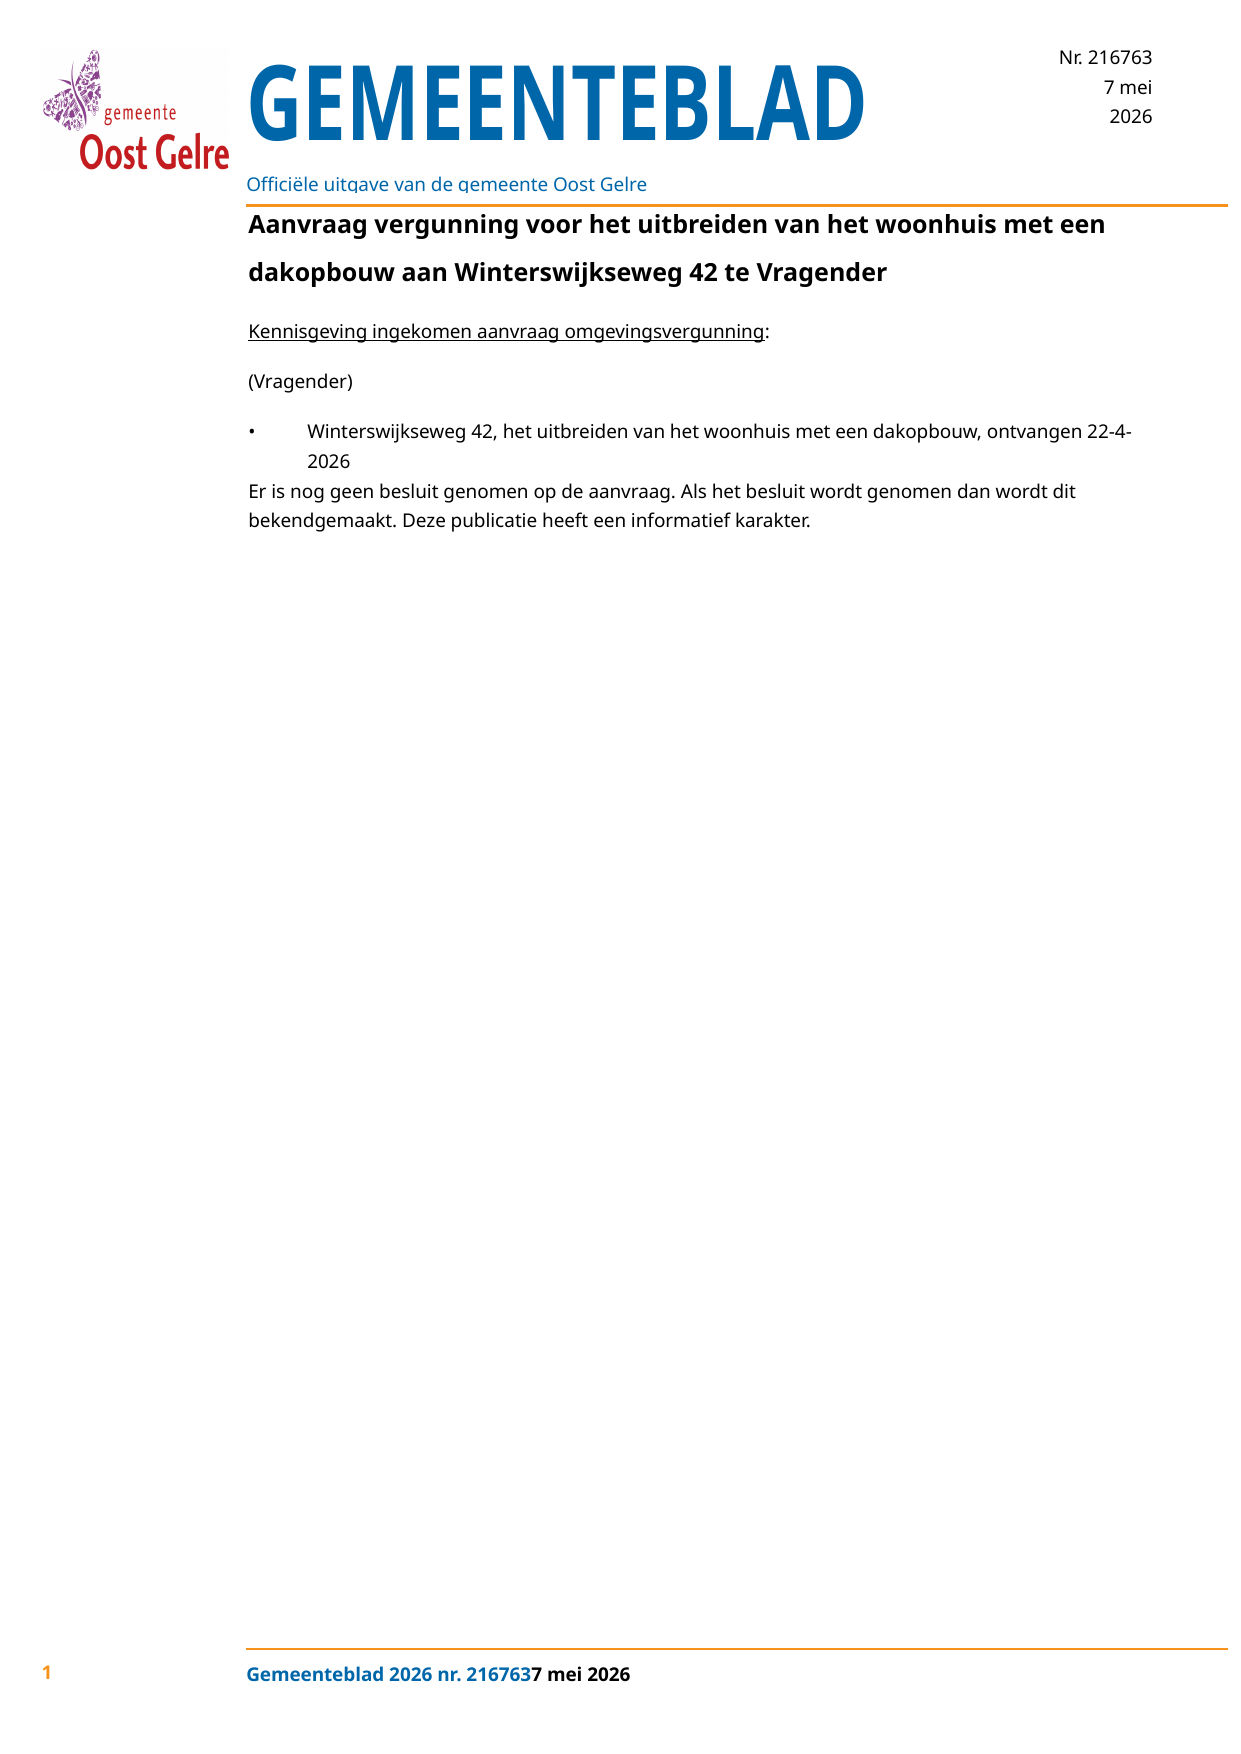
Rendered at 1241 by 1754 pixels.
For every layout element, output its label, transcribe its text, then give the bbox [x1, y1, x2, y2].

list Winterswijkseweg 42, het uitbreiden van het woonhuis met een dakopbouw, ontvangen 22-4-2026 [248, 419, 1152, 474]
text Er is nog geen besluit genomen op de aanvraag. Als het besluit wordt genomen dan wordt dit bekendgemaakt. Deze publicatie heeft een informatief karakter. [248, 478, 1152, 533]
picture [41, 47, 231, 172]
text (Vragender) [248, 368, 1152, 394]
text Kennisgeving ingekomen aanvraag omgevingsvergunning: [248, 318, 1152, 344]
text Aanvraag vergunning voor het uitbreiden van het woonhuis met een dakopbouw aan Winterswijkseweg 42 te Vragender [248, 207, 1152, 288]
